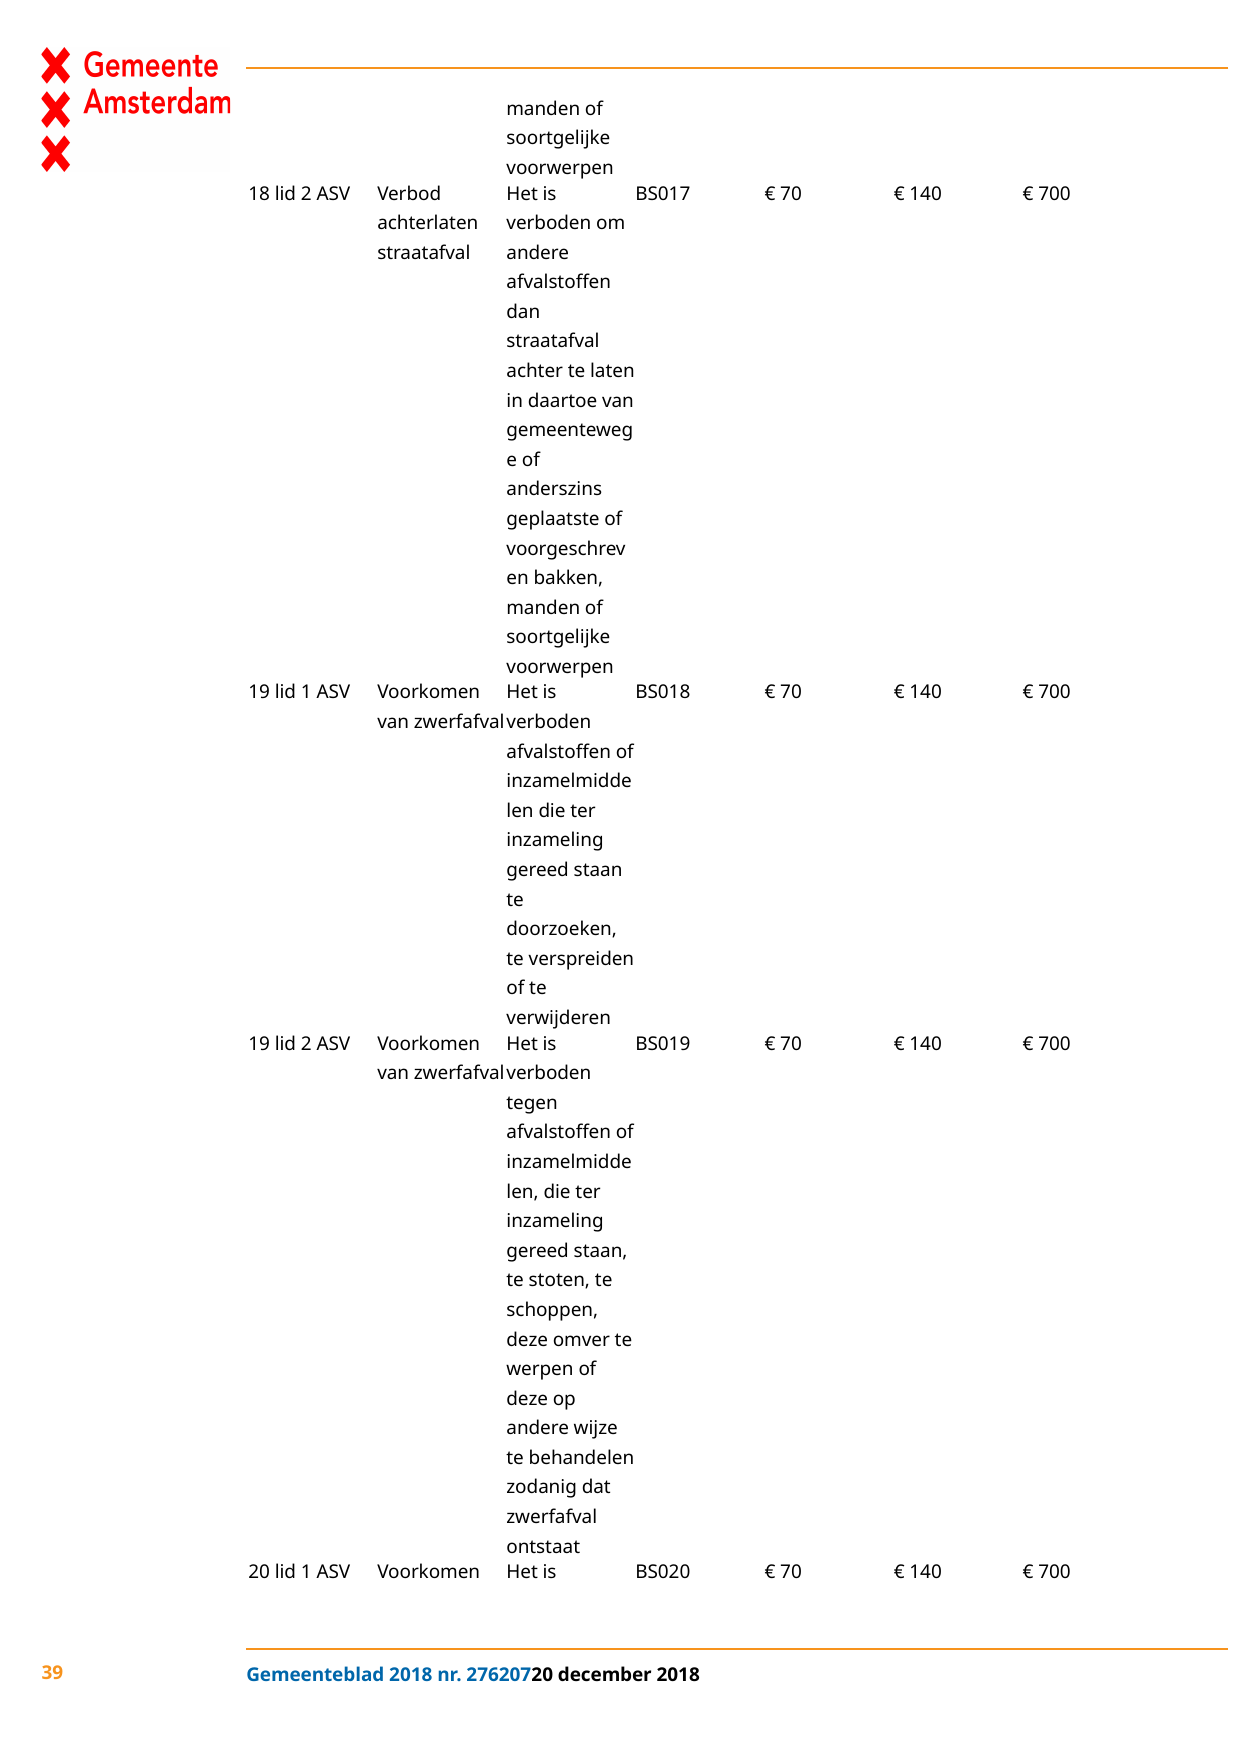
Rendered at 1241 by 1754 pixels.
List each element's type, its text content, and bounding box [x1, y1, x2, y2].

table_cell Het is verboden afvalstoffen of inzamelmiddelen die ter inzameling gereed staan te doorzoeken, te verspreiden of te verwijderen [506, 679, 635, 1030]
table_cell 18 lid 2 ASV [248, 180, 377, 679]
table_cell € 70 [764, 1030, 893, 1558]
table_cell BS018 [635, 679, 764, 1030]
table_cell [377, 95, 506, 180]
table_cell [248, 95, 377, 180]
table_cell € 140 [894, 679, 1022, 1030]
table_cell [635, 95, 764, 180]
table_cell 19 lid 2 ASV [248, 1030, 377, 1558]
table_cell € 70 [764, 1559, 893, 1584]
table_cell [894, 95, 1022, 180]
table_cell 19 lid 1 ASV [248, 679, 377, 1030]
table_cell BS019 [635, 1030, 764, 1558]
table_cell Verbod achterlaten straatafval [377, 180, 506, 679]
table_cell [1023, 95, 1152, 180]
table_cell € 70 [764, 679, 893, 1030]
table_cell 20 lid 1 ASV [248, 1559, 377, 1584]
table_cell manden of soortgelijke voorwerpen [506, 95, 635, 180]
table_cell BS017 [635, 180, 764, 679]
table_cell € 700 [1023, 1030, 1152, 1558]
table_cell Voorkomen [377, 1559, 506, 1584]
table_cell € 700 [1023, 1559, 1152, 1584]
table_cell € 70 [764, 180, 893, 679]
table_cell [764, 95, 893, 180]
table_cell Voorkomen van zwerfafval [377, 679, 506, 1030]
table_cell Het is verboden tegen afvalstoffen of inzamelmiddelen, die ter inzameling gereed staan, te stoten, te schoppen, deze omver te werpen of deze op andere wijze te behandelen zodanig dat zwerfafval ontstaat [506, 1030, 635, 1558]
table_cell BS020 [635, 1559, 764, 1584]
table_cell € 140 [894, 1030, 1022, 1558]
picture [41, 47, 231, 172]
table_cell Het is [506, 1559, 635, 1584]
table_cell € 140 [894, 180, 1022, 679]
table_cell Het is verboden om andere afvalstoffen dan straatafval achter te laten in daartoe van gemeentewege of anderszins geplaatste of voorgeschreven bakken, manden of soortgelijke voorwerpen [506, 180, 635, 679]
table_cell € 140 [894, 1559, 1022, 1584]
table_cell € 700 [1023, 180, 1152, 679]
table_cell € 700 [1023, 679, 1152, 1030]
table_cell Voorkomen van zwerfafval [377, 1030, 506, 1558]
